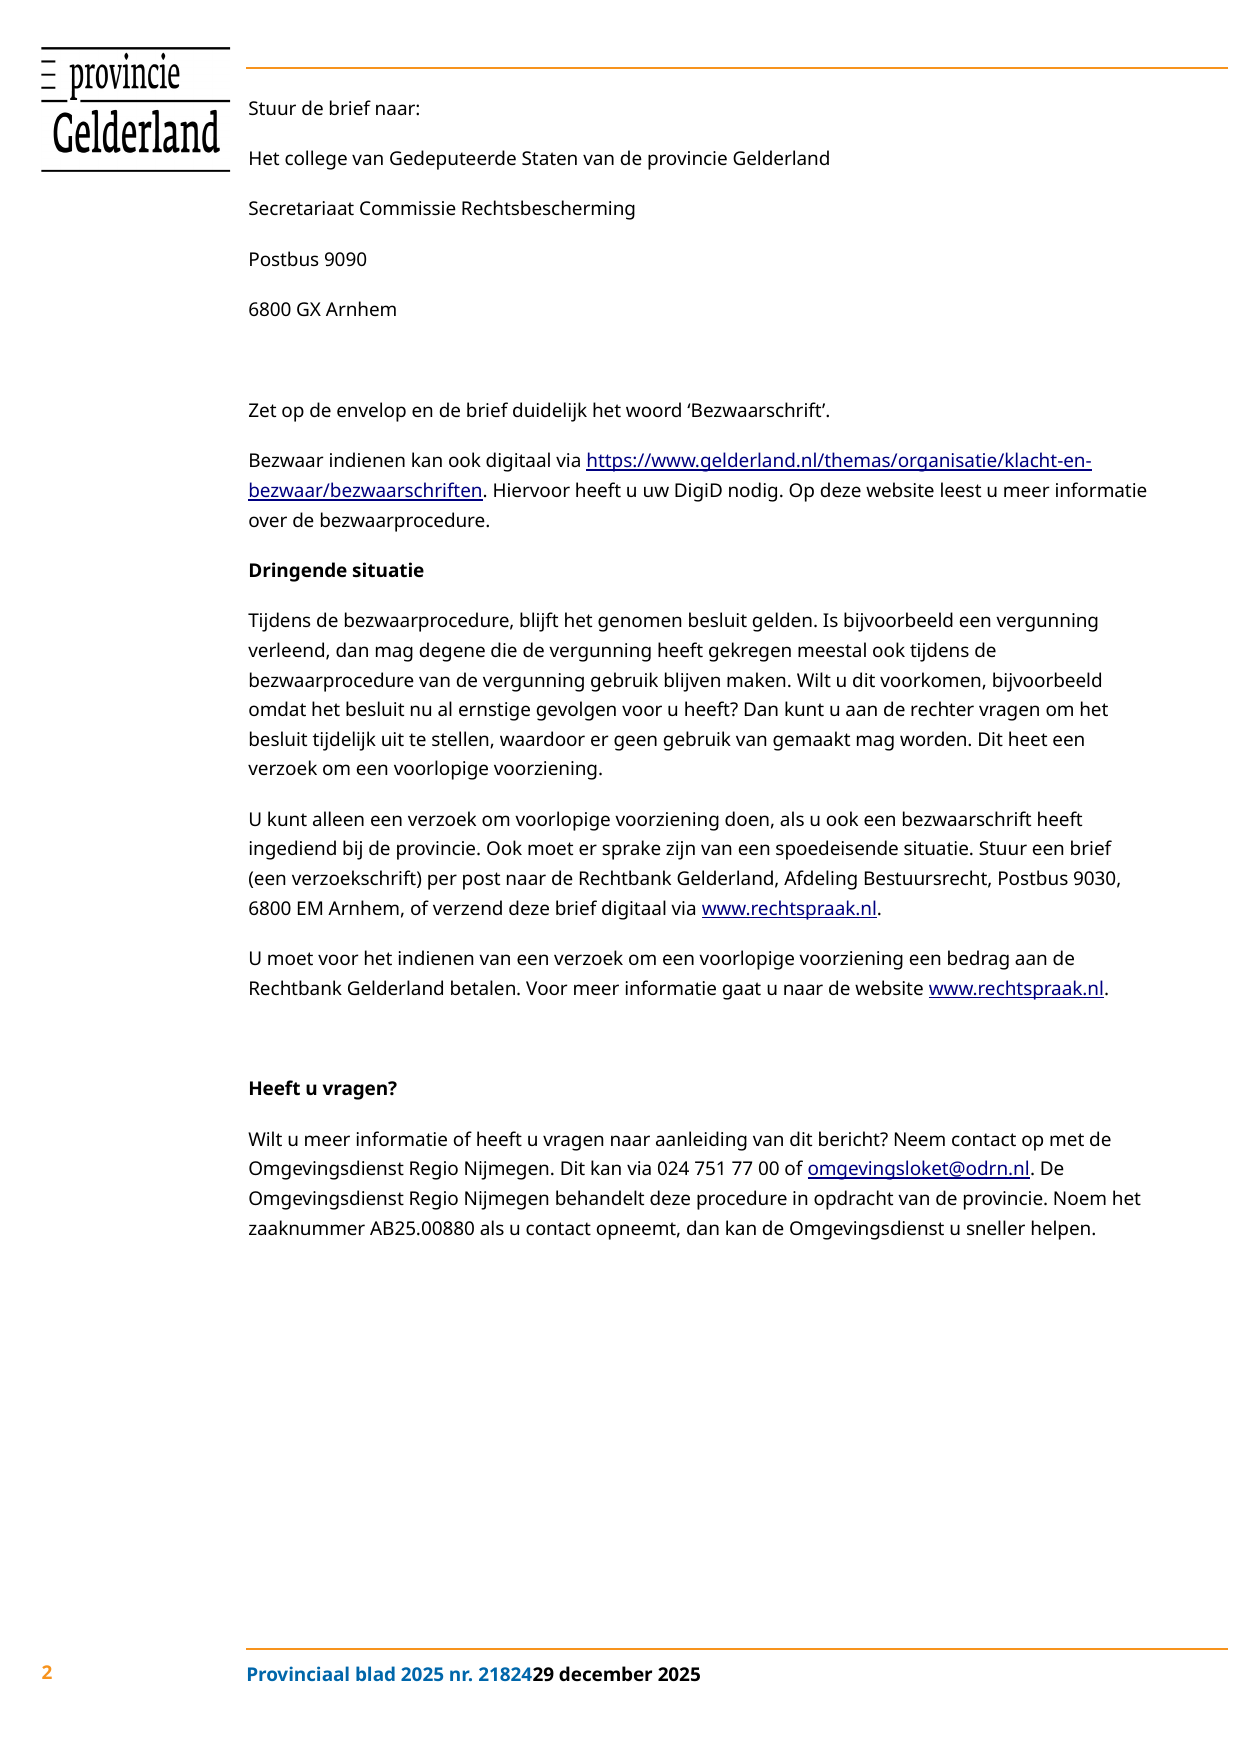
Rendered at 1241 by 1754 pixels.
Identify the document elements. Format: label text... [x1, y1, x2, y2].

text U kunt alleen een verzoek om voorlopige voorziening doen, als u ook een bezwaarschrift heeft ingediend bij de provincie. Ook moet er sprake zijn van een spoedeisende situatie. Stuur een brief (een verzoekschrift) per post naar de Rechtbank Gelderland, Afdeling Bestuursrecht, Postbus 9030, 6800 EM Arnhem, of verzend deze brief digitaal via www.rechtspraak.nl. [248, 806, 1152, 921]
picture [41, 47, 231, 172]
text Stuur de brief naar: [248, 95, 1152, 121]
text Postbus 9090 [248, 246, 1152, 272]
text Bezwaar indienen kan ook digitaal via https://www.gelderland.nl/themas/organisatie/klacht-en-bezwaar/bezwaarschriften. Hiervoor heeft u uw DigiD nodig. Op deze website leest u meer informatie over de bezwaarprocedure. [248, 448, 1152, 533]
text Dringende situatie [248, 557, 1152, 583]
text Zet op de envelop en de brief duidelijk het woord ‘Bezwaarschrift’. [248, 397, 1152, 423]
text Het college van Gedeputeerde Staten van de provincie Gelderland [248, 145, 1152, 171]
text 6800 GX Arnhem [248, 296, 1152, 322]
text Wilt u meer informatie of heeft u vragen naar aanleiding van dit bericht? Neem contact op met de Omgevingsdienst Regio Nijmegen. Dit kan via 024 751 77 00 of omgevingsloket@odrn.nl. De Omgevingsdienst Regio Nijmegen behandelt deze procedure in opdracht van de provincie. Noem het zaaknummer AB25.00880 als u contact opneemt, dan kan de Omgevingsdienst u sneller helpen. [248, 1126, 1152, 1241]
text U moet voor het indienen van een verzoek om een voorlopige voorziening een bedrag aan de Rechtbank Gelderland betalen. Voor meer informatie gaat u naar de website www.rechtspraak.nl. [248, 945, 1152, 1001]
text Secretariaat Commissie Rechtsbescherming [248, 196, 1152, 221]
text Heeft u vragen? [248, 1076, 1152, 1101]
text Tijdens de bezwaarprocedure, blijft het genomen besluit gelden. Is bijvoorbeeld een vergunning verleend, dan mag degene die de vergunning heeft gekregen meestal ook tijdens de bezwaarprocedure van de vergunning gebruik blijven maken. Wilt u dit voorkomen, bijvoorbeeld omdat het besluit nu al ernstige gevolgen voor u heeft? Dan kunt u aan de rechter vragen om het besluit tijdelijk uit te stellen, waardoor er geen gebruik van gemaakt mag worden. Dit heet een verzoek om een voorlopige voorziening. [248, 608, 1152, 781]
